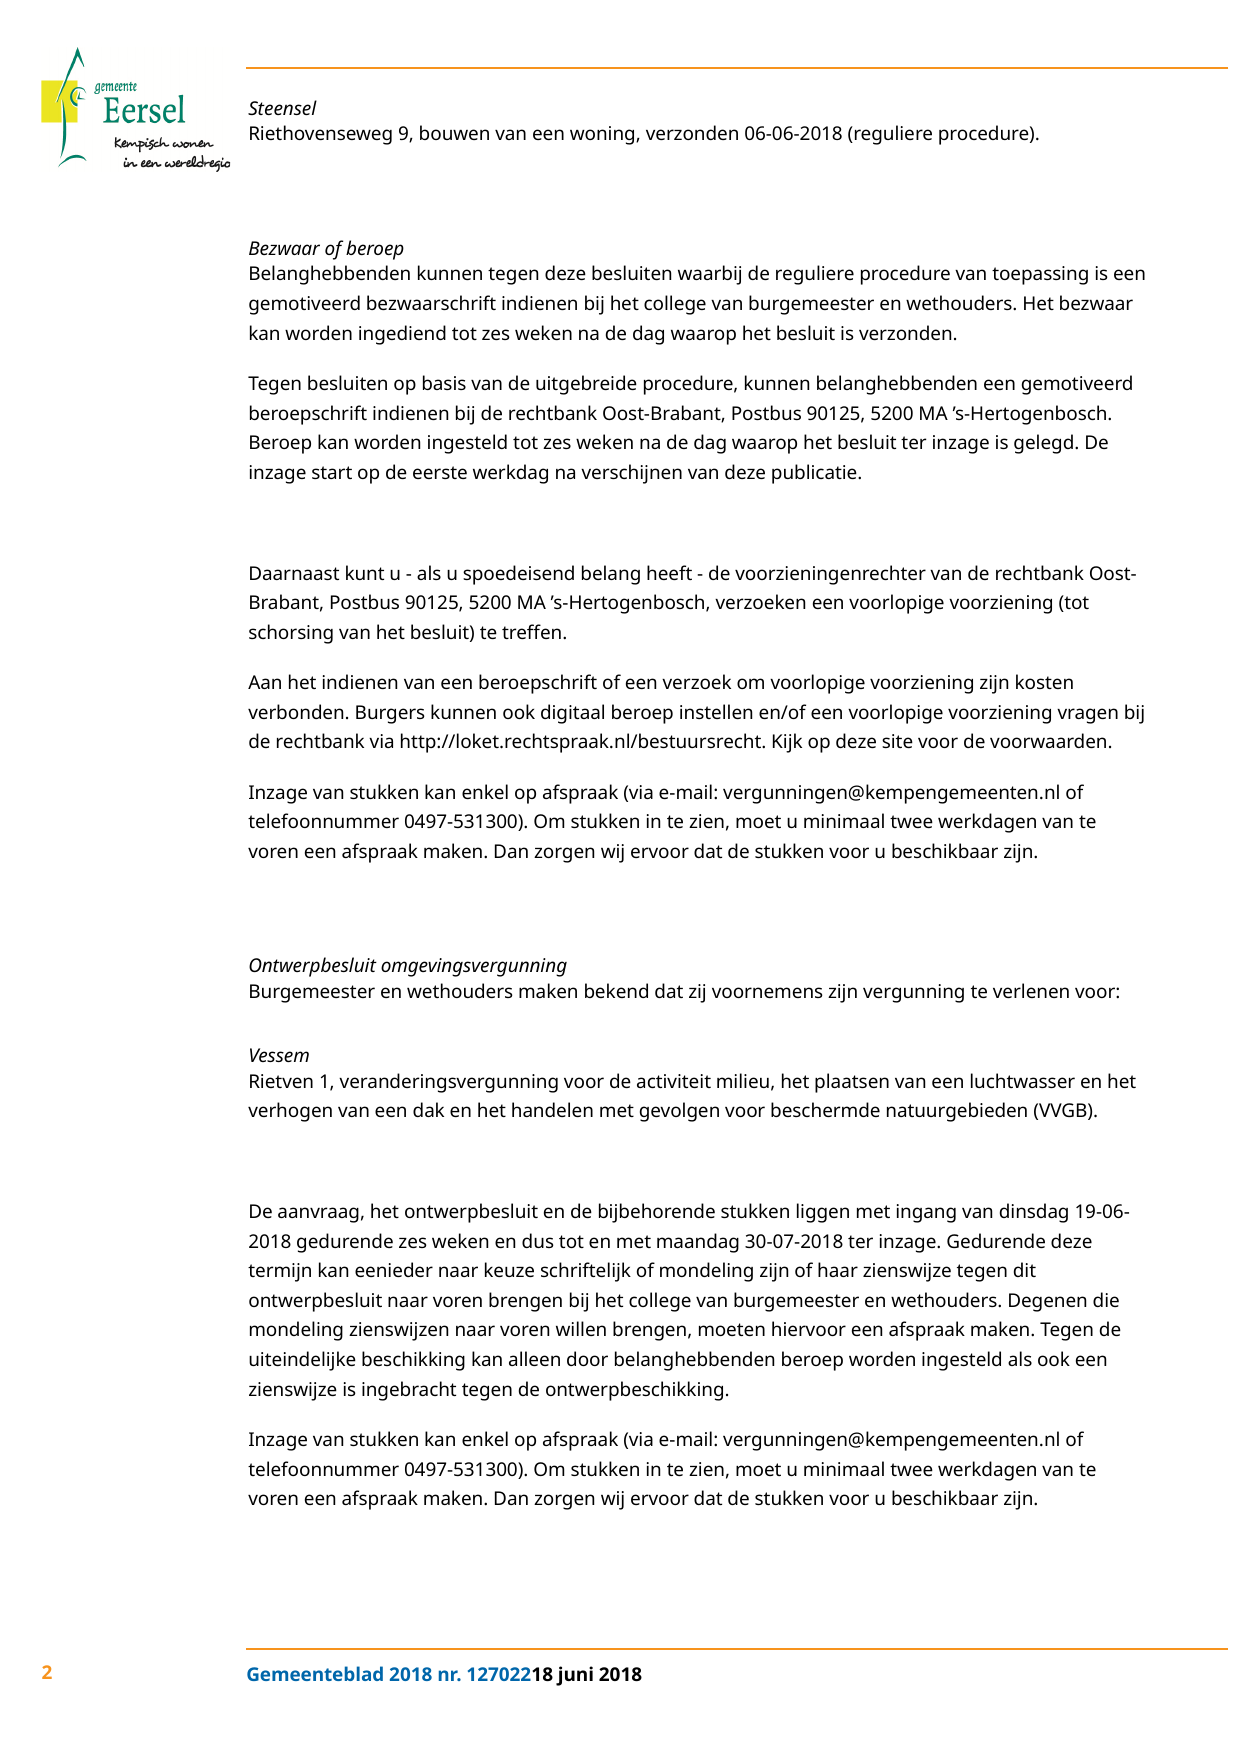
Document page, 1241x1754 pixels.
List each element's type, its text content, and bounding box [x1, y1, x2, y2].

text Steensel [248, 95, 1152, 121]
text Ontwerpbesluit omgevingsvergunning [248, 952, 1152, 978]
picture [41, 47, 231, 172]
text Belanghebbenden kunnen tegen deze besluiten waarbij de reguliere procedure van toepassing is een gemotiveerd bezwaarschrift indienen bij het college van burgemeester en wethouders. Het bezwaar kan worden ingediend tot zes weken na de dag waarop het besluit is verzonden. [248, 261, 1152, 346]
text Vessem [248, 1042, 1152, 1068]
text Riethovenseweg 9, bouwen van een woning, verzonden 06-06-2018 (reguliere procedure). [248, 121, 1152, 146]
text De aanvraag, het ontwerpbesluit en de bijbehorende stukken liggen met ingang van dinsdag 19-06-2018 gedurende zes weken en dus tot en met maandag 30-07-2018 ter inzage. Gedurende deze termijn kan eenieder naar keuze schriftelijk of mondeling zijn of haar zienswijze tegen dit ontwerpbesluit naar voren brengen bij het college van burgemeester en wethouders. Degenen die mondeling zienswijzen naar voren willen brengen, moeten hiervoor een afspraak maken. Tegen de uiteindelijke beschikking kan alleen door belanghebbenden beroep worden ingesteld als ook een zienswijze is ingebracht tegen de ontwerpbeschikking. [248, 1198, 1152, 1402]
text Inzage van stukken kan enkel op afspraak (via e-mail: vergunningen@kempengemeenten.nl of telefoonnummer 0497-531300). Om stukken in te zien, moet u minimaal twee werkdagen van te voren een afspraak maken. Dan zorgen wij ervoor dat de stukken voor u beschikbaar zijn. [248, 1426, 1152, 1511]
text Rietven 1, veranderingsvergunning voor de activiteit milieu, het plaatsen van een luchtwasser en het verhogen van een dak en het handelen met gevolgen voor beschermde natuurgebieden (VVGB). [248, 1068, 1152, 1123]
text Daarnaast kunt u - als u spoedeisend belang heeft - de voorzieningenrechter van de rechtbank Oost-Brabant, Postbus 90125, 5200 MA ’s-Hertogenbosch, verzoeken een voorlopige voorziening (tot schorsing van het besluit) te treffen. [248, 560, 1152, 645]
text Tegen besluiten op basis van de uitgebreide procedure, kunnen belanghebbenden een gemotiveerd beroepschrift indienen bij de rechtbank Oost-Brabant, Postbus 90125, 5200 MA ’s-Hertogenbosch. Beroep kan worden ingesteld tot zes weken na de dag waarop het besluit ter inzage is gelegd. De inzage start op de eerste werkdag na verschijnen van deze publicatie. [248, 370, 1152, 485]
text Bezwaar of beroep [248, 235, 1152, 261]
text Inzage van stukken kan enkel op afspraak (via e-mail: vergunningen@kempengemeenten.nl of telefoonnummer 0497-531300). Om stukken in te zien, moet u minimaal twee werkdagen van te voren een afspraak maken. Dan zorgen wij ervoor dat de stukken voor u beschikbaar zijn. [248, 779, 1152, 864]
text Aan het indienen van een beroepschrift of een verzoek om voorlopige voorziening zijn kosten verbonden. Burgers kunnen ook digitaal beroep instellen en/of een voorlopige voorziening vragen bij de rechtbank via http://loket.rechtspraak.nl/bestuursrecht. Kijk op deze site voor de voorwaarden. [248, 669, 1152, 754]
text Burgemeester en wethouders maken bekend dat zij voornemens zijn vergunning te verlenen voor: [248, 978, 1152, 1004]
